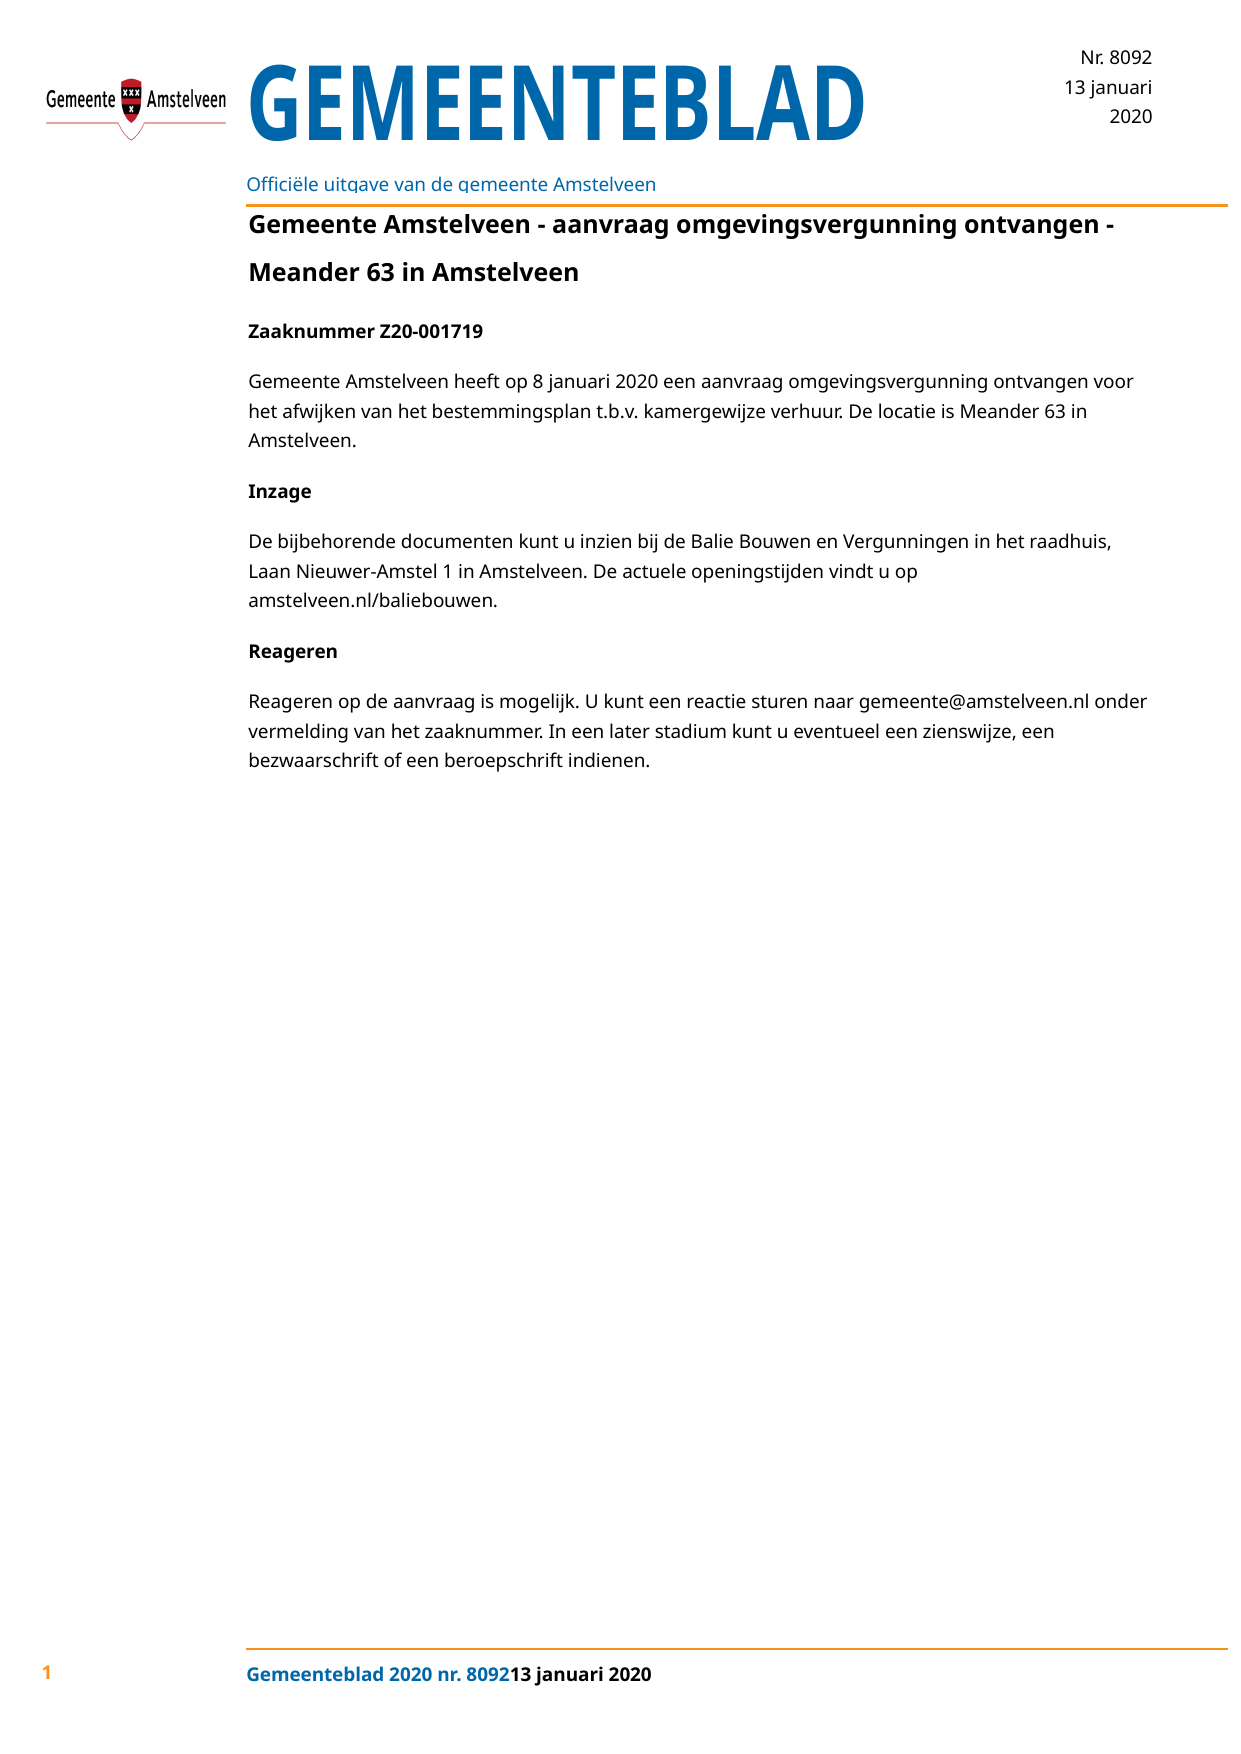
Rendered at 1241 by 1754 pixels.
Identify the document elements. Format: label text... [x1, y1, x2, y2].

picture [41, 47, 231, 172]
text Gemeente Amstelveen heeft op 8 januari 2020 een aanvraag omgevingsvergunning ontvangen voor het afwijken van het bestemmingsplan t.b.v. kamergewijze verhuur. De locatie is Meander 63 in Amstelveen. [248, 368, 1152, 453]
text Reageren op de aanvraag is mogelijk. U kunt een reactie sturen naar gemeente@amstelveen.nl onder vermelding van het zaaknummer. In een later stadium kunt u eventueel een zienswijze, een bezwaarschrift of een beroepschrift indienen. [248, 688, 1152, 773]
text Reageren [248, 638, 1152, 664]
text Inzage [248, 478, 1152, 504]
text Zaaknummer Z20-001719 [248, 318, 1152, 344]
text De bijbehorende documenten kunt u inzien bij de Balie Bouwen en Vergunningen in het raadhuis, Laan Nieuwer-Amstel 1 in Amstelveen. De actuele openingstijden vindt u op amstelveen.nl/baliebouwen. [248, 528, 1152, 613]
text Gemeente Amstelveen - aanvraag omgevingsvergunning ontvangen - Meander 63 in Amstelveen [248, 207, 1152, 288]
